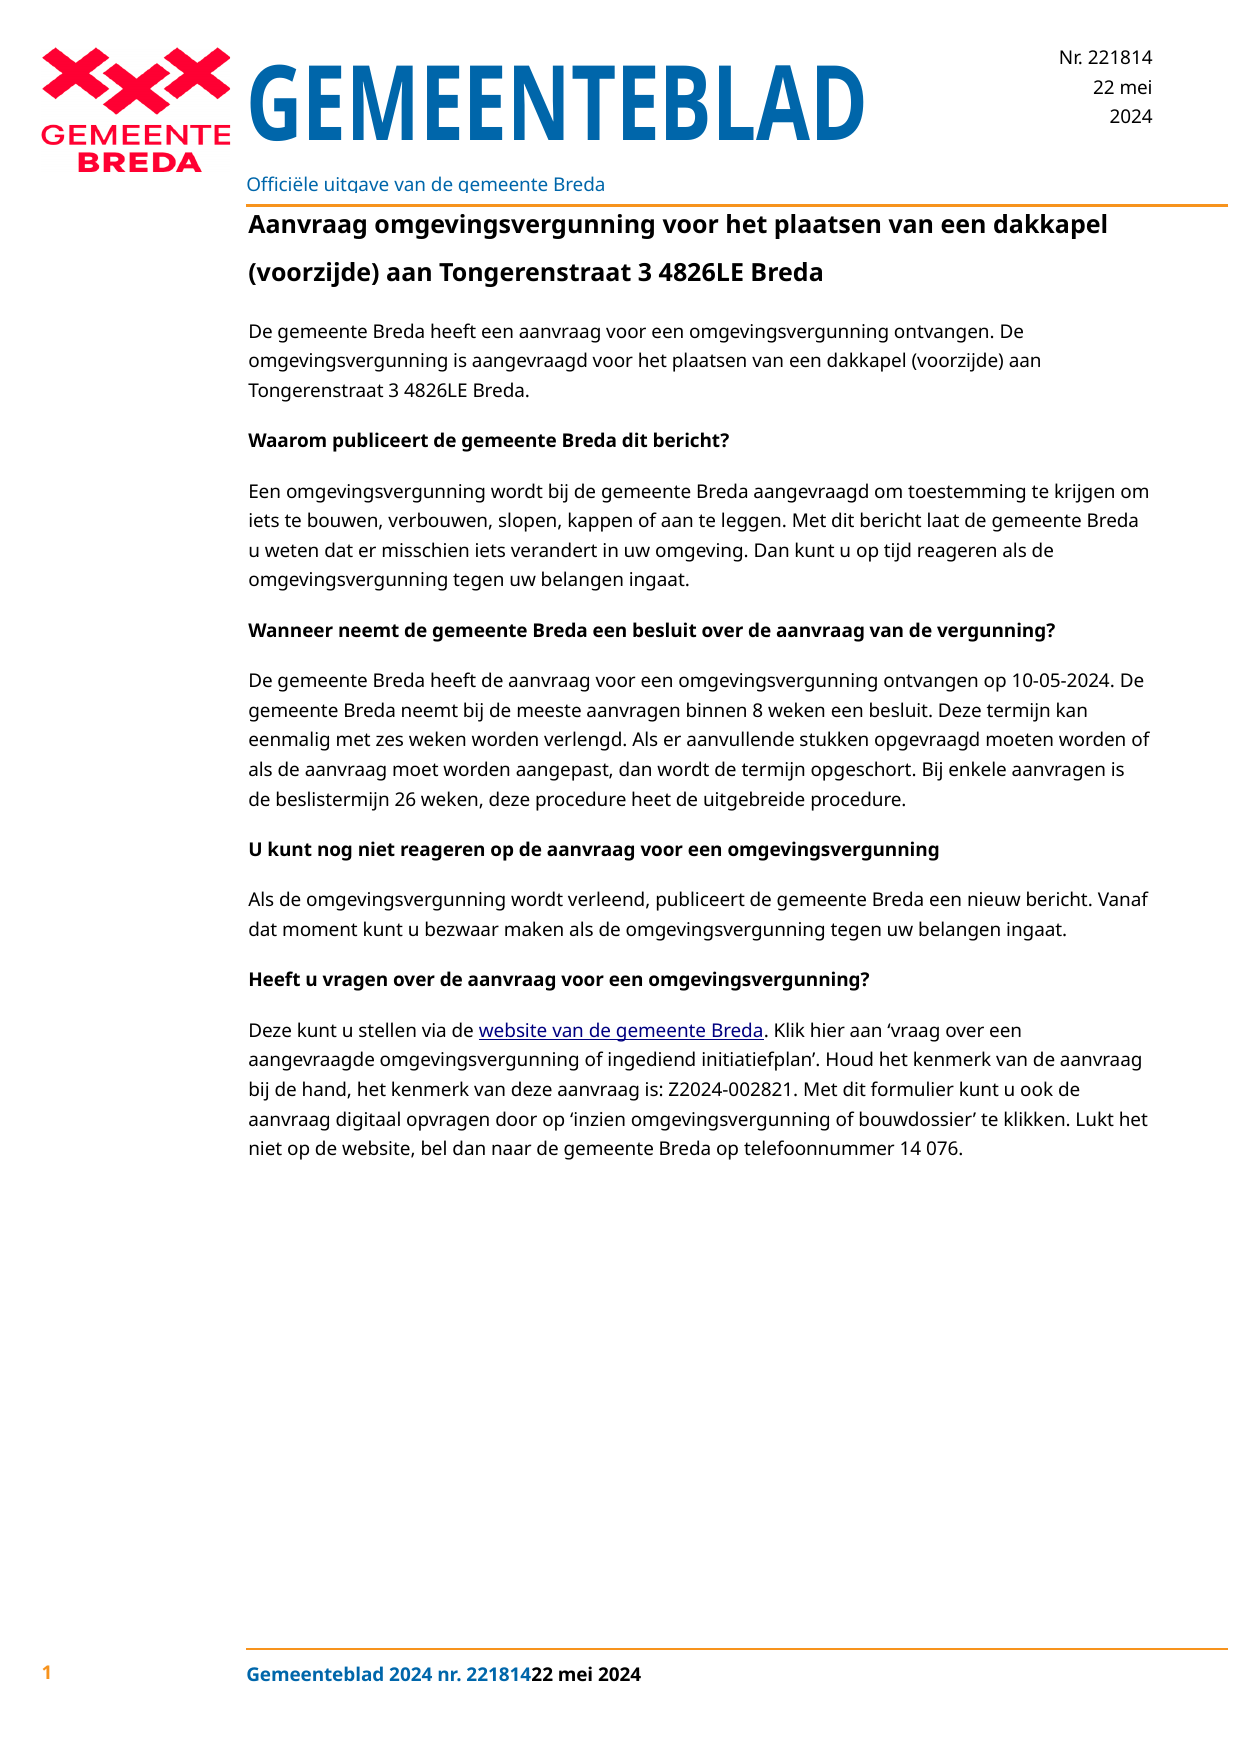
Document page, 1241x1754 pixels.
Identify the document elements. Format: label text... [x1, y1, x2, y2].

text De gemeente Breda heeft de aanvraag voor een omgevingsvergunning ontvangen op 10-05-2024. De gemeente Breda neemt bij de meeste aanvragen binnen 8 weken een besluit. Deze termijn kan eenmalig met zes weken worden verlengd. Als er aanvullende stukken opgevraagd moeten worden of als de aanvraag moet worden aangepast, dan wordt de termijn opgeschort. Bij enkele aanvragen is de beslistermijn 26 weken, deze procedure heet de uitgebreide procedure. [248, 667, 1152, 812]
picture [41, 47, 231, 172]
text Aanvraag omgevingsvergunning voor het plaatsen van een dakkapel (voorzijde) aan Tongerenstraat 3 4826LE Breda [248, 207, 1152, 288]
text Heeft u vragen over de aanvraag voor een omgevingsvergunning? [248, 967, 1152, 992]
text De gemeente Breda heeft een aanvraag voor een omgevingsvergunning ontvangen. De omgevingsvergunning is aangevraagd voor het plaatsen van een dakkapel (voorzijde) aan Tongerenstraat 3 4826LE Breda. [248, 318, 1152, 403]
text Als de omgevingsvergunning wordt verleend, publiceert de gemeente Breda een nieuw bericht. Vanaf dat moment kunt u bezwaar maken als de omgevingsvergunning tegen uw belangen ingaat. [248, 887, 1152, 942]
text U kunt nog niet reageren op de aanvraag voor een omgevingsvergunning [248, 836, 1152, 862]
text Waarom publiceert de gemeente Breda dit bericht? [248, 427, 1152, 453]
text Deze kunt u stellen via de website van de gemeente Breda. Klik hier aan ‘vraag over een aangevraagde omgevingsvergunning of ingediend initiatiefplan’. Houd het kenmerk van de aanvraag bij de hand, het kenmerk van deze aanvraag is: Z2024-002821. Met dit formulier kunt u ook de aanvraag digitaal opvragen door op ‘inzien omgevingsvergunning of bouwdossier’ te klikken. Lukt het niet op de website, bel dan naar de gemeente Breda op telefoonnummer 14 076. [248, 1017, 1152, 1161]
text Een omgevingsvergunning wordt bij de gemeente Breda aangevraagd om toestemming te krijgen om iets te bouwen, verbouwen, slopen, kappen of aan te leggen. Met dit bericht laat de gemeente Breda u weten dat er misschien iets verandert in uw omgeving. Dan kunt u op tijd reageren als de omgevingsvergunning tegen uw belangen ingaat. [248, 478, 1152, 592]
text Wanneer neemt de gemeente Breda een besluit over de aanvraag van de vergunning? [248, 617, 1152, 643]
